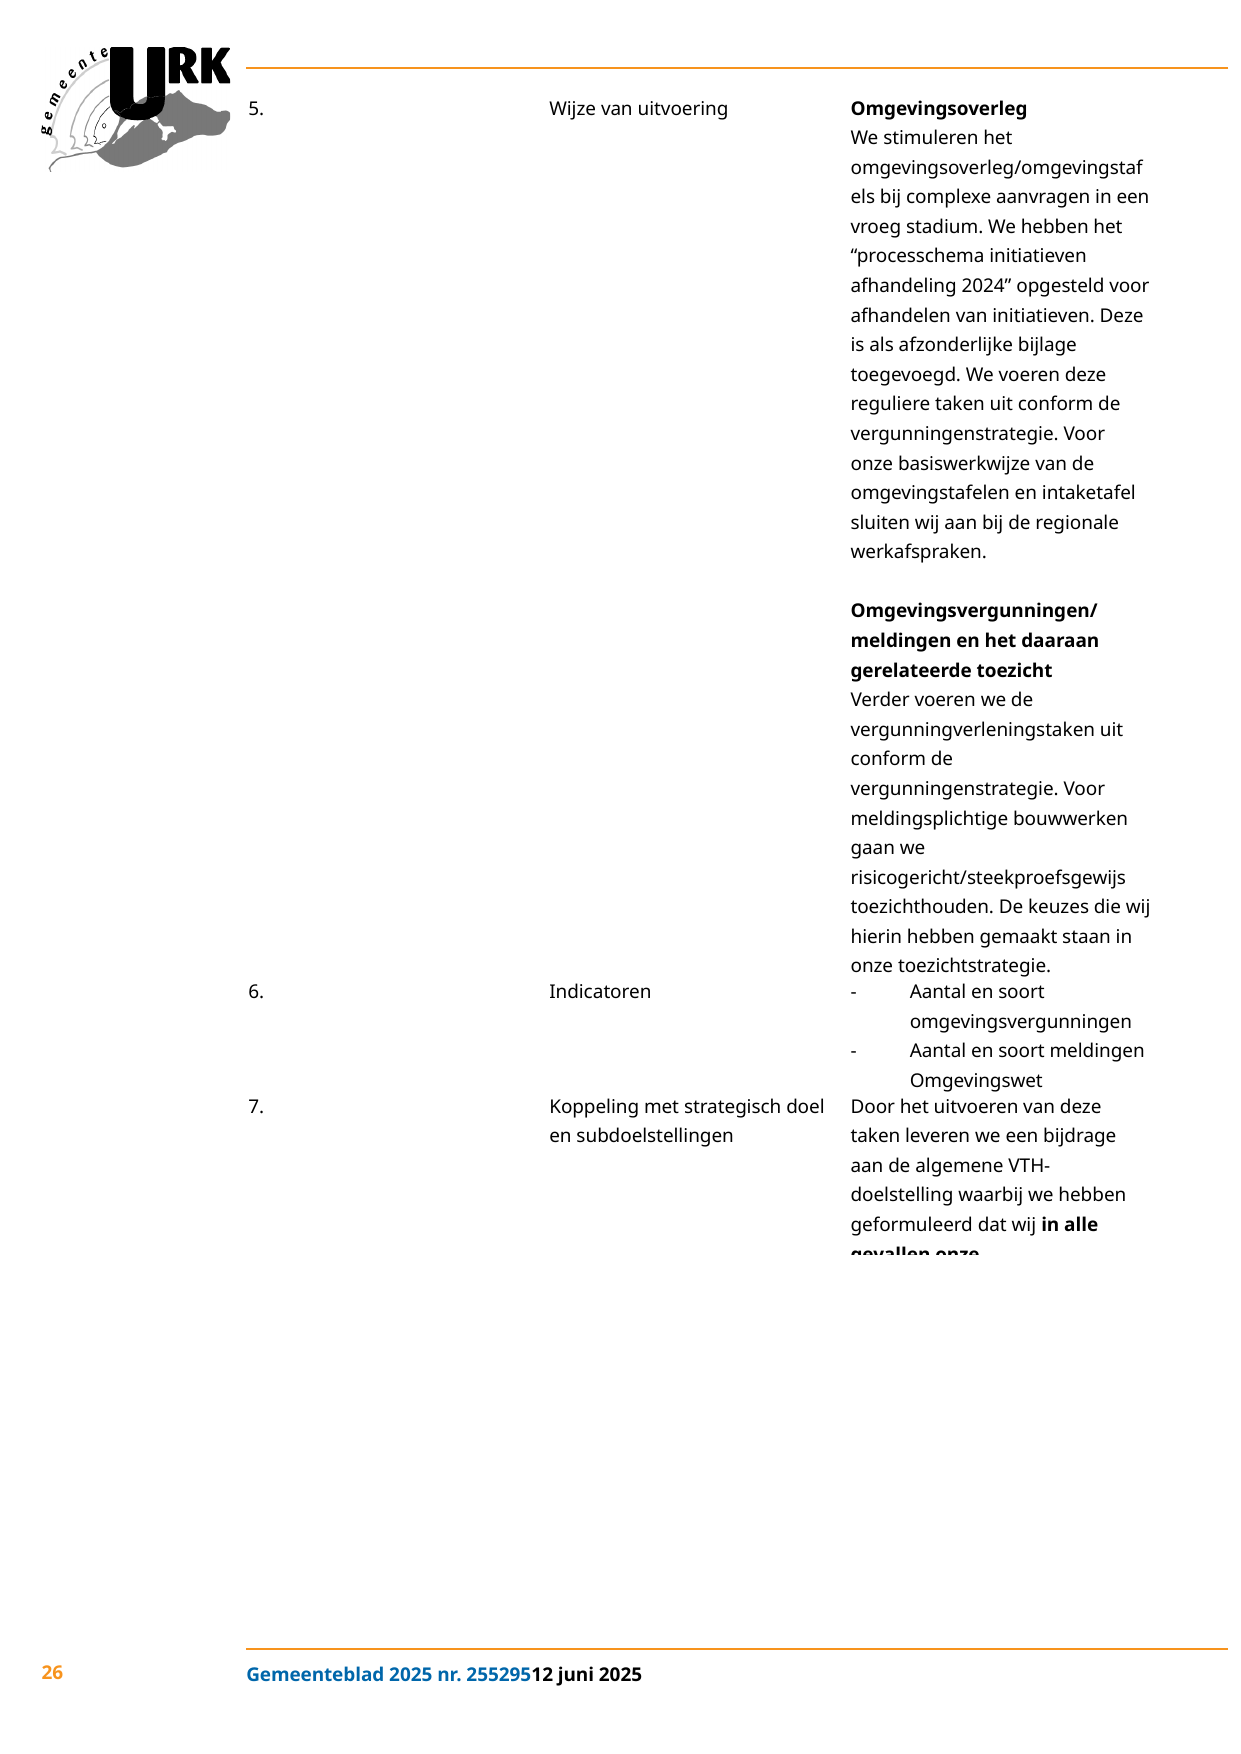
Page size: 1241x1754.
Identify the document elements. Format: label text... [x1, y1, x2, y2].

table_cell Indicatoren [549, 979, 850, 1093]
picture [41, 47, 231, 172]
table_cell Wijze van uitvoering [549, 95, 850, 978]
table_cell Omgevingsoverleg We stimuleren het omgevingsoverleg/omgevingstafels bij complexe aanvragen in een vroeg stadium. We hebben het “processchema initiatieven afhandeling 2024” opgesteld voor afhandelen van initiatieven. Deze is als afzonderlijke bijlage toegevoegd. We voeren deze reguliere taken uit conform de vergunningenstrategie. Voor onze basiswerkwijze van de omgevingstafelen en intaketafel sluiten wij aan bij de regionale werkafspraken. Omgevingsvergunningen/meldingen en het daaraan gerelateerde toezicht Verder voeren we de vergunningverleningstaken uit conform de vergunningenstrategie. Voor meldingsplichtige bouwwerken gaan we risicogericht/steekproefsgewijs toezichthouden. De keuzes die wij hierin hebben gemaakt staan in onze toezichtstrategie. [850, 95, 1152, 978]
table_cell 7. [248, 1093, 549, 1255]
table_cell Aantal en soort omgevingsvergunningen Aantal en soort meldingen Omgevingswet [850, 979, 1152, 1093]
table_cell 6. [248, 979, 549, 1093]
table_cell Koppeling met strategisch doel en subdoelstellingen [549, 1093, 850, 1255]
table_cell 5. [248, 95, 549, 978]
